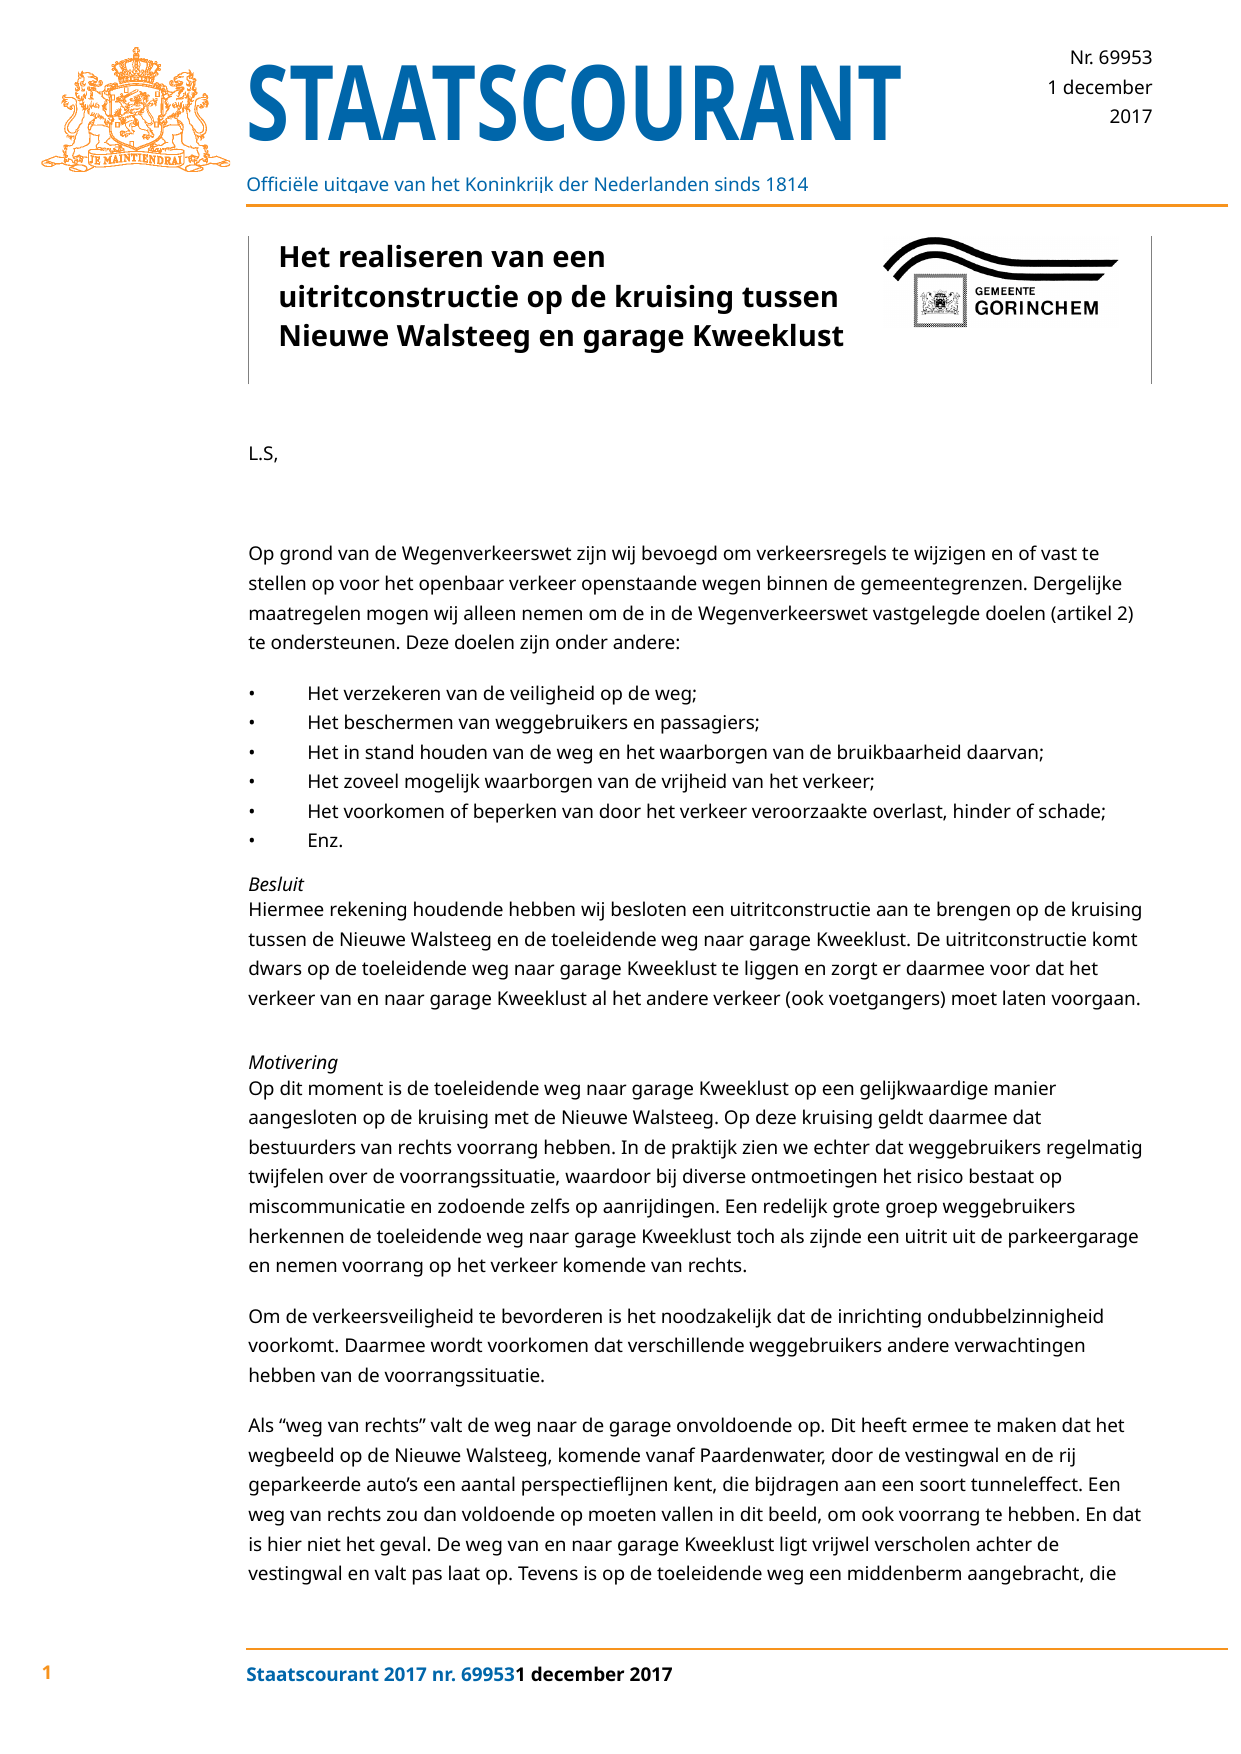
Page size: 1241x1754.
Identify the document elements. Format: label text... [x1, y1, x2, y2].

table_header [850, 236, 1151, 384]
text Besluit [248, 871, 1152, 896]
text Motivering [248, 1049, 1152, 1075]
list Het verzekeren van de veiligheid op de weg; [248, 680, 1152, 705]
text Hiermee rekening houdende hebben wij besloten een uitritconstructie aan te brengen op de kruising tussen de Nieuwe Walsteeg en de toeleidende weg naar garage Kweeklust. De uitritconstructie komt dwars op de toeleidende weg naar garage Kweeklust te liggen en zorgt er daarmee voor dat het verkeer van en naar garage Kweeklust al het andere verkeer (ook voetgangers) moet laten voorgaan. [248, 896, 1152, 1011]
list Het zoveel mogelijk waarborgen van de vrijheid van het verkeer; [248, 768, 1152, 794]
list Het beschermen van weggebruikers en passagiers; [248, 709, 1152, 735]
list Het in stand houden van de weg en het waarborgen van de bruikbaarheid daarvan; [248, 739, 1152, 764]
list Enz. [248, 828, 1152, 853]
list Het voorkomen of beperken van door het verkeer veroorzaakte overlast, hinder of schade; [248, 798, 1152, 824]
table_header Het realiseren van een uitritconstructie op de kruising tussen Nieuwe Walsteeg en garage Kweeklust [249, 236, 850, 384]
picture [41, 47, 231, 172]
text Als “weg van rechts” valt de weg naar de garage onvoldoende op. Dit heeft ermee te maken dat het wegbeeld op de Nieuwe Walsteeg, komende vanaf Paardenwater, door de vestingwal en de rij geparkeerde auto’s een aantal perspectieflijnen kent, die bijdragen aan een soort tunneleffect. Een weg van rechts zou dan voldoende op moeten vallen in dit beeld, om ook voorrang te hebben. En dat is hier niet het geval. De weg van en naar garage Kweeklust ligt vrijwel verscholen achter de vestingwal en valt pas laat op. Tevens is op de toeleidende weg een middenberm aangebracht, die [248, 1412, 1152, 1586]
text Op dit moment is de toeleidende weg naar garage Kweeklust op een gelijkwaardige manier aangesloten op de kruising met de Nieuwe Walsteeg. Op deze kruising geldt daarmee dat bestuurders van rechts voorrang hebben. In de praktijk zien we echter dat weggebruikers regelmatig twijfelen over de voorrangssituatie, waardoor bij diverse ontmoetingen het risico bestaat op miscommunicatie en zodoende zelfs op aanrijdingen. Een redelijk grote groep weggebruikers herkennen de toeleidende weg naar garage Kweeklust toch als zijnde een uitrit uit de parkeergarage en nemen voorrang op het verkeer komende van rechts. [248, 1075, 1152, 1278]
picture [882, 236, 1119, 328]
text Om de verkeersveiligheid te bevorderen is het noodzakelijk dat de inrichting ondubbelzinnigheid voorkomt. Daarmee wordt voorkomen dat verschillende weggebruikers andere verwachtingen hebben van de voorrangssituatie. [248, 1303, 1152, 1388]
text Op grond van de Wegenverkeerswet zijn wij bevoegd om verkeersregels te wijzigen en of vast te stellen op voor het openbaar verkeer openstaande wegen binnen de gemeentegrenzen. Dergelijke maatregelen mogen wij alleen nemen om de in de Wegenverkeerswet vastgelegde doelen (artikel 2) te ondersteunen. Deze doelen zijn onder andere: [248, 541, 1152, 655]
text L.S, [248, 440, 1152, 465]
